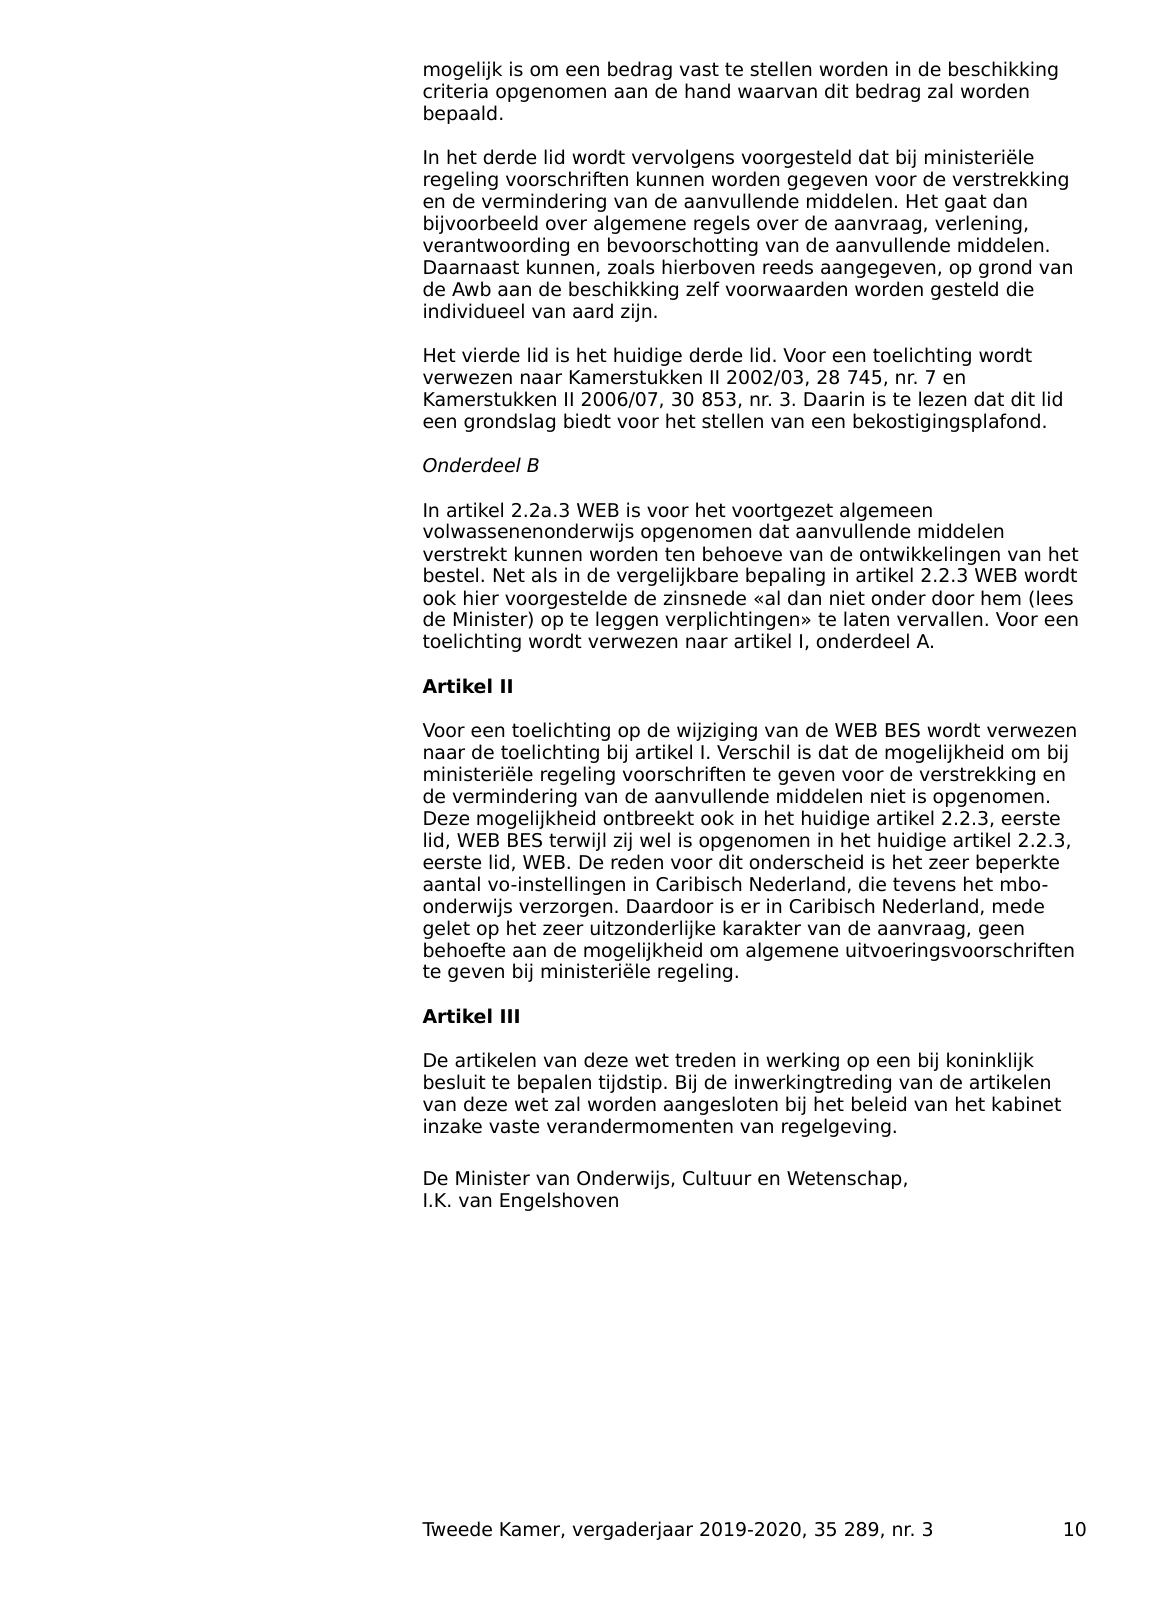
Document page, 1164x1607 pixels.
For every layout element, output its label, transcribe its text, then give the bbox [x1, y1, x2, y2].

text mogelijk is om een bedrag vast te stellen worden in de beschikking criteria opgenomen aan de hand waarvan dit bedrag zal worden bepaald. [422, 59, 1087, 125]
text Voor een toelichting op de wijziging van de WEB BES wordt verwezen naar de toelichting bij artikel I. Verschil is dat de mogelijkheid om bij ministeriële regeling voorschriften te geven voor de verstrekking en de vermindering van de aanvullende middelen niet is opgenomen. Deze mogelijkheid ontbreekt ook in het huidige artikel 2.2.3, eerste lid, WEB BES terwijl zij wel is opgenomen in het huidige artikel 2.2.3, eerste lid, WEB. De reden voor dit onderscheid is het zeer beperkte aantal vo-instellingen in Caribisch Nederland, die tevens het mbo-onderwijs verzorgen. Daardoor is er in Caribisch Nederland, mede gelet op het zeer uitzonderlijke karakter van de aanvraag, geen behoefte aan de mogelijkheid om algemene uitvoeringsvoorschriften te geven bij ministeriële regeling. [422, 720, 1087, 983]
subtitle Artikel II [422, 676, 1087, 697]
subtitle Artikel III [422, 1006, 1087, 1028]
subtitle Onderdeel B [422, 455, 1087, 477]
text De Minister van Onderwijs, Cultuur en Wetenschap, I.K. van Engelshoven [422, 1168, 1087, 1212]
text In het derde lid wordt vervolgens voorgesteld dat bij ministeriële regeling voorschriften kunnen worden gegeven voor de verstrekking en de vermindering van de aanvullende middelen. Het gaat dan bijvoorbeeld over algemene regels over de aanvraag, verlening, verantwoording en bevoorschotting van de aanvullende middelen. Daarnaast kunnen, zoals hierboven reeds aangegeven, op grond van de Awb aan de beschikking zelf voorwaarden worden gesteld die individueel van aard zijn. [422, 147, 1087, 323]
text In artikel 2.2a.3 WEB is voor het voortgezet algemeen volwassenenonderwijs opgenomen dat aanvullende middelen verstrekt kunnen worden ten behoeve van de ontwikkelingen van het bestel. Net als in de vergelijkbare bepaling in artikel 2.2.3 WEB wordt ook hier voorgestelde de zinsnede «al dan niet onder door hem (lees de Minister) op te leggen verplichtingen» te laten vervallen. Voor een toelichting wordt verwezen naar artikel I, onderdeel A. [422, 499, 1087, 653]
text De artikelen van deze wet treden in werking op een bij koninklijk besluit te bepalen tijdstip. Bij de inwerkingtreding van de artikelen van deze wet zal worden aangesloten bij het beleid van het kabinet inzake vaste verandermomenten van regelgeving. [422, 1050, 1087, 1138]
text Het vierde lid is het huidige derde lid. Voor een toelichting wordt verwezen naar Kamerstukken II 2002/03, 28 745, nr. 7 en Kamerstukken II 2006/07, 30 853, nr. 3. Daarin is te lezen dat dit lid een grondslag biedt voor het stellen van een bekostigingsplafond. [422, 345, 1087, 433]
